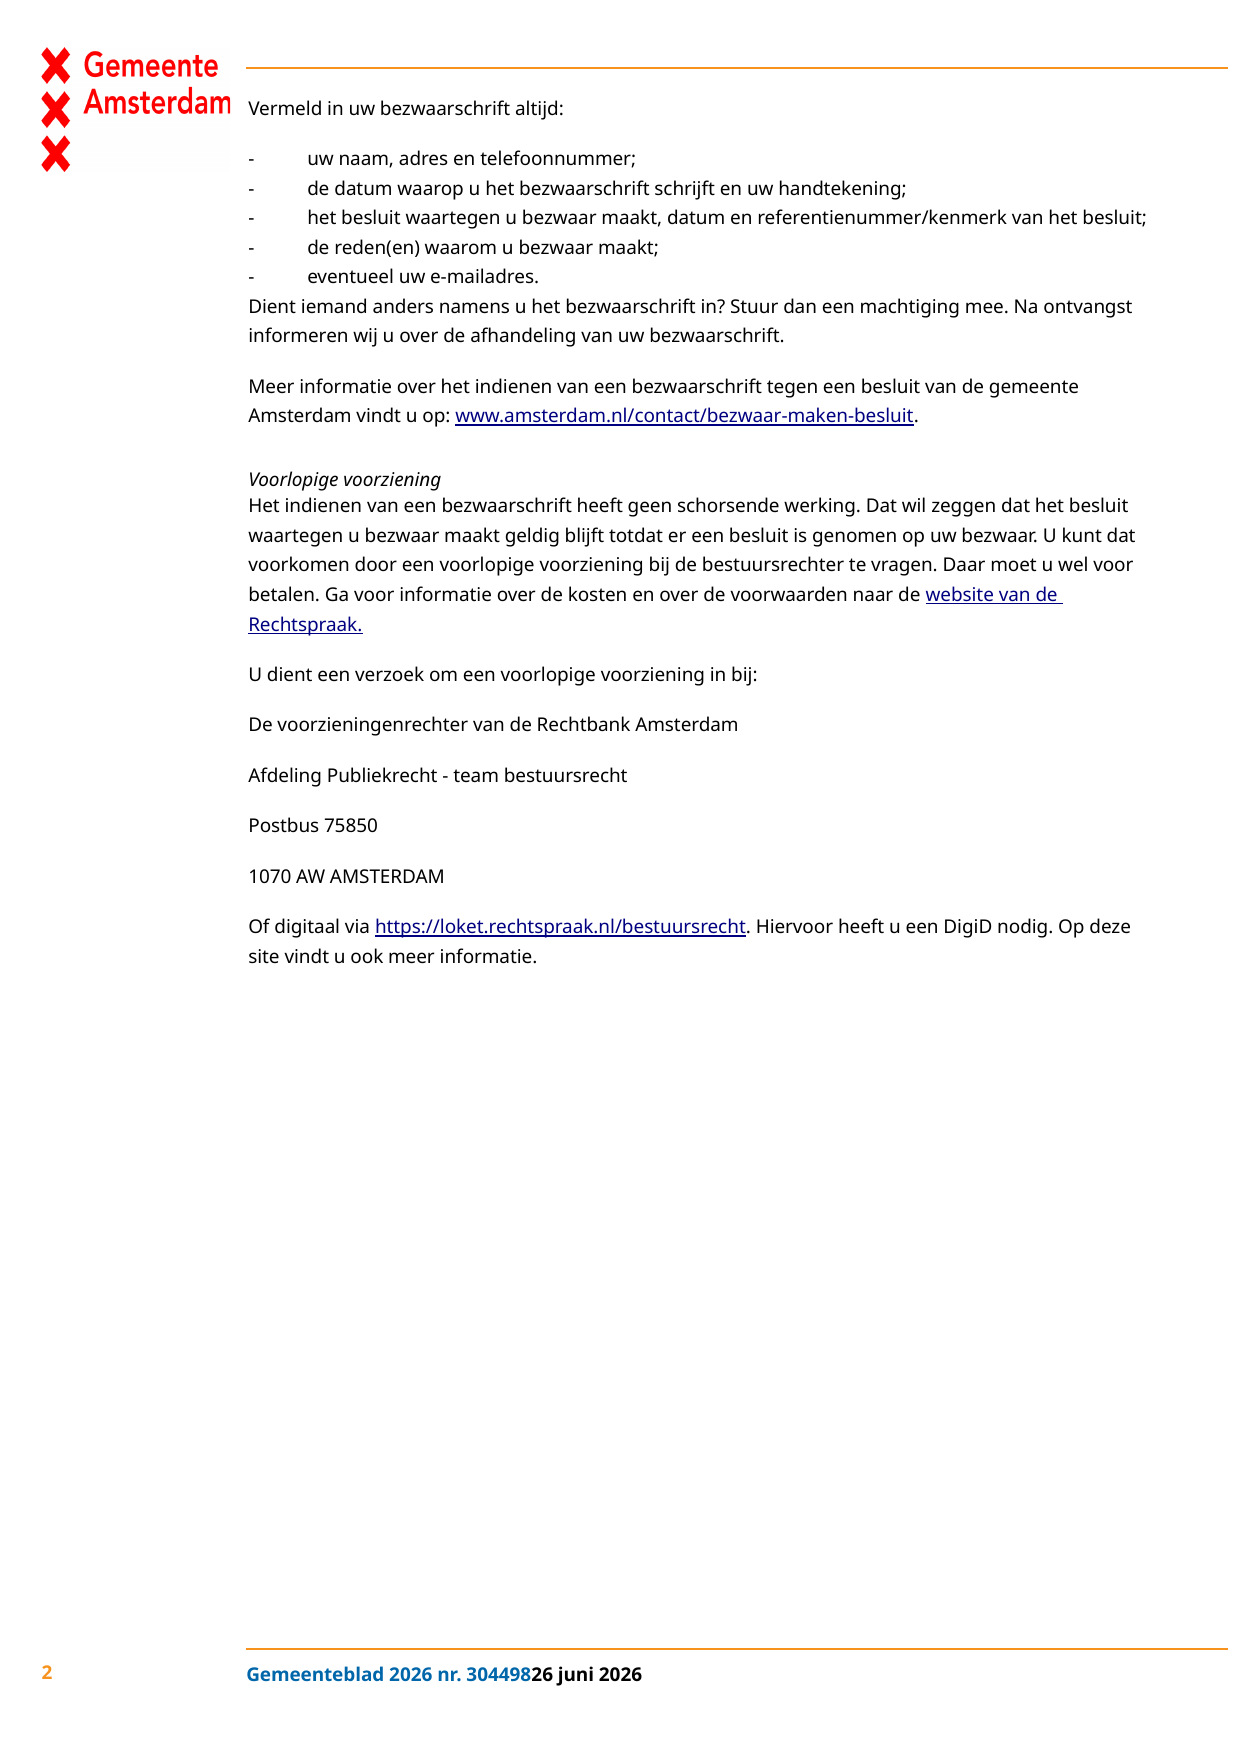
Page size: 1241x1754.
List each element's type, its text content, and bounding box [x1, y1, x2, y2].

text Postbus 75850 [248, 812, 1152, 838]
text Afdeling Publiekrecht - team bestuursrecht [248, 762, 1152, 788]
text 1070 AW AMSTERDAM [248, 863, 1152, 888]
text Vermeld in uw bezwaarschrift altijd: [248, 95, 1152, 121]
list uw naam, adres en telefoonnummer; [248, 145, 1152, 171]
list de datum waarop u het bezwaarschrift schrijft en uw handtekening; [248, 175, 1152, 201]
text Of digitaal via https://loket.rechtspraak.nl/bestuursrecht. Hiervoor heeft u een DigiD nodig. Op deze site vindt u ook meer informatie. [248, 913, 1152, 968]
text Het indienen van een bezwaarschrift heeft geen schorsende werking. Dat wil zeggen dat het besluit waartegen u bezwaar maakt geldig blijft totdat er een besluit is genomen op uw bezwaar. U kunt dat voorkomen door een voorlopige voorziening bij de bestuursrechter te vragen. Daar moet u wel voor betalen. Ga voor informatie over de kosten en over de voorwaarden naar de website van de Rechtspraak. [248, 492, 1152, 636]
text Dient iemand anders namens u het bezwaarschrift in? Stuur dan een machtiging mee. Na ontvangst informeren wij u over de afhandeling van uw bezwaarschrift. [248, 293, 1152, 348]
text U dient een verzoek om een voorlopige voorziening in bij: [248, 661, 1152, 687]
text De voorzieningenrechter van de Rechtbank Amsterdam [248, 712, 1152, 737]
list het besluit waartegen u bezwaar maakt, datum en referentienummer/kenmerk van het besluit; [248, 204, 1152, 230]
list eventueel uw e-mailadres. [248, 263, 1152, 289]
picture [41, 47, 231, 172]
text Meer informatie over het indienen van een bezwaarschrift tegen een besluit van de gemeente Amsterdam vindt u op: www.amsterdam.nl/contact/bezwaar-maken-besluit. [248, 373, 1152, 428]
text Voorlopige voorziening [248, 467, 1152, 492]
list de reden(en) waarom u bezwaar maakt; [248, 234, 1152, 260]
